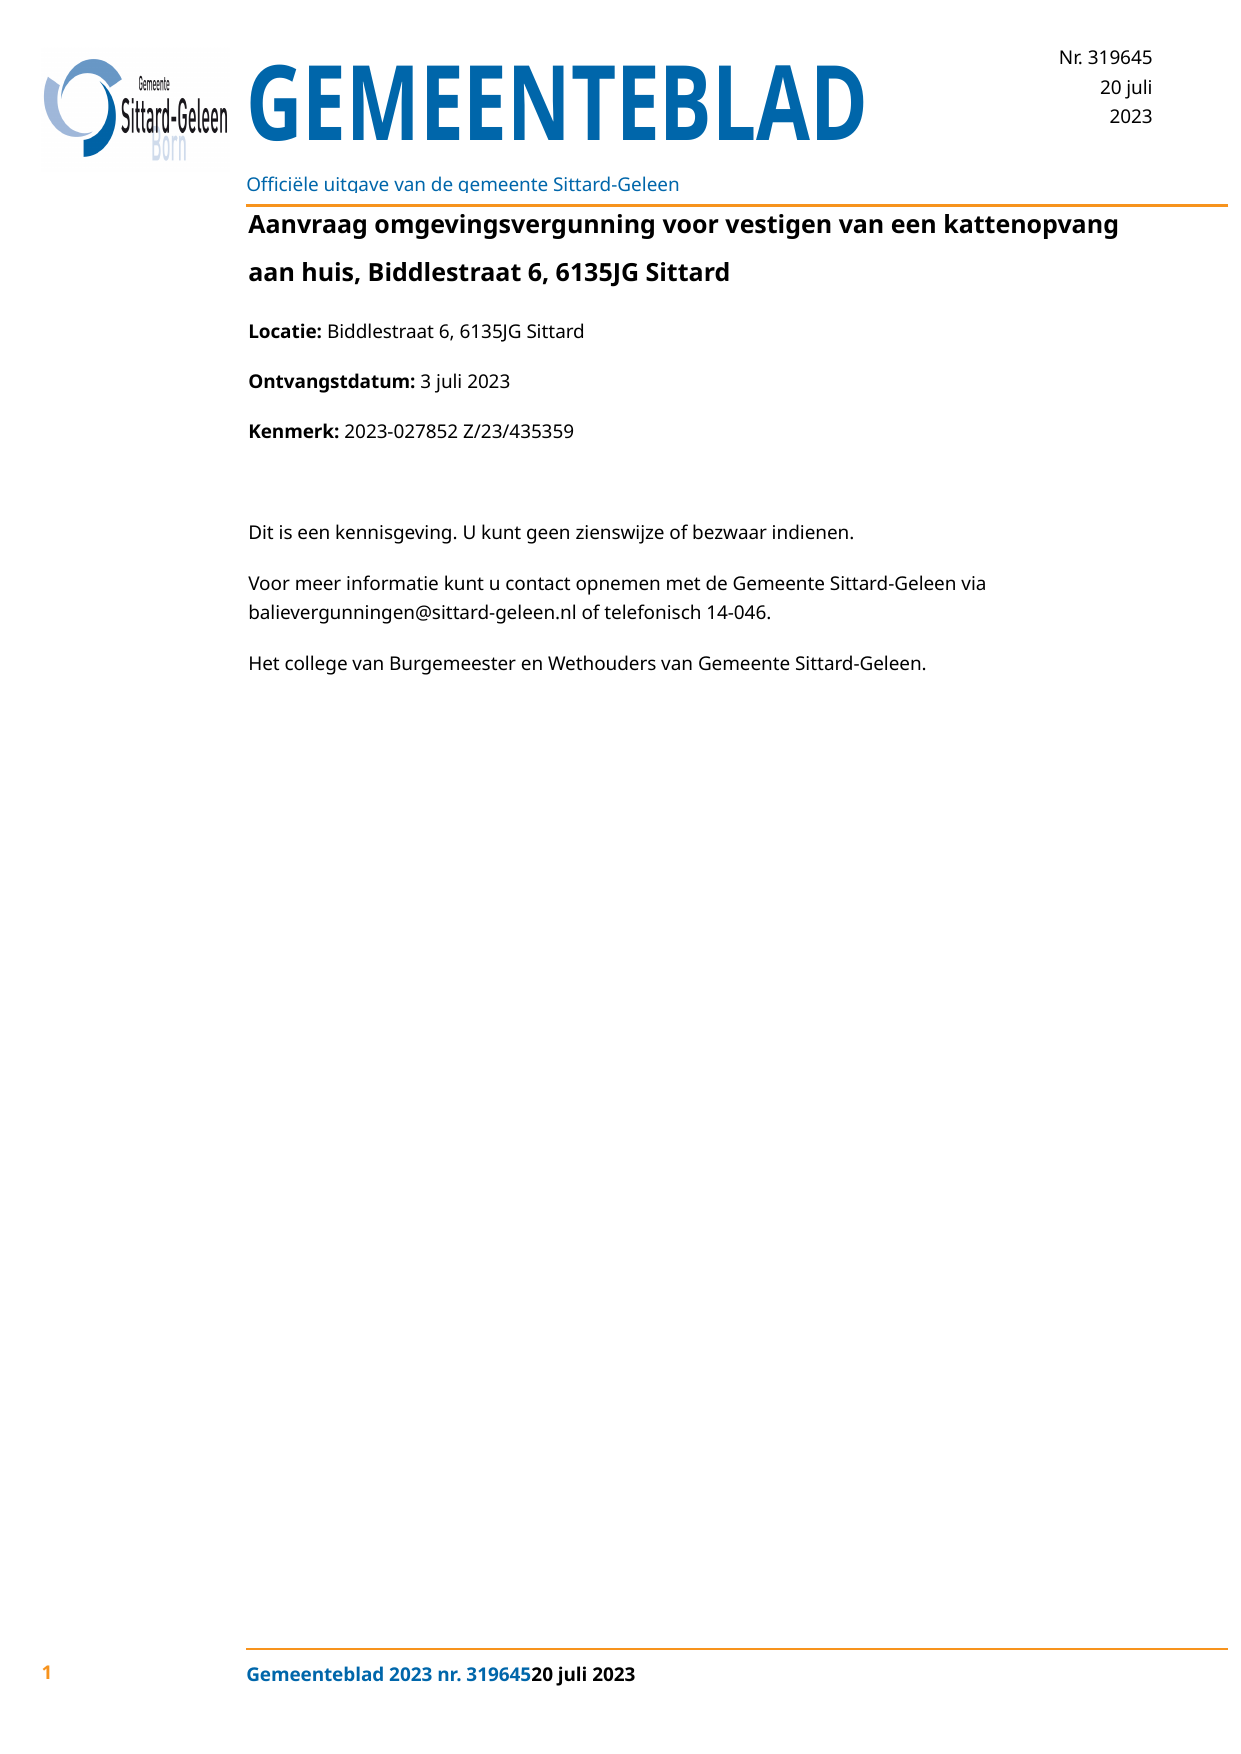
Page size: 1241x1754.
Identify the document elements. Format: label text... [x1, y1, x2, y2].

text Aanvraag omgevingsvergunning voor vestigen van een kattenopvang aan huis, Biddlestraat 6, 6135JG Sittard [248, 207, 1152, 288]
text Het college van Burgemeester en Wethouders van Gemeente Sittard-Geleen. [248, 650, 1152, 676]
text Locatie: Biddlestraat 6, 6135JG Sittard [248, 318, 1152, 344]
text Ontvangstdatum: 3 juli 2023 [248, 368, 1152, 394]
text Kenmerk: 2023-027852 Z/23/435359 [248, 419, 1152, 444]
picture [41, 47, 231, 172]
text Dit is een kennisgeving. U kunt geen zienswijze of bezwaar indienen. [248, 519, 1152, 545]
text Voor meer informatie kunt u contact opnemen met de Gemeente Sittard-Geleen via balievergunningen@sittard-geleen.nl of telefonisch 14-046. [248, 570, 1152, 625]
